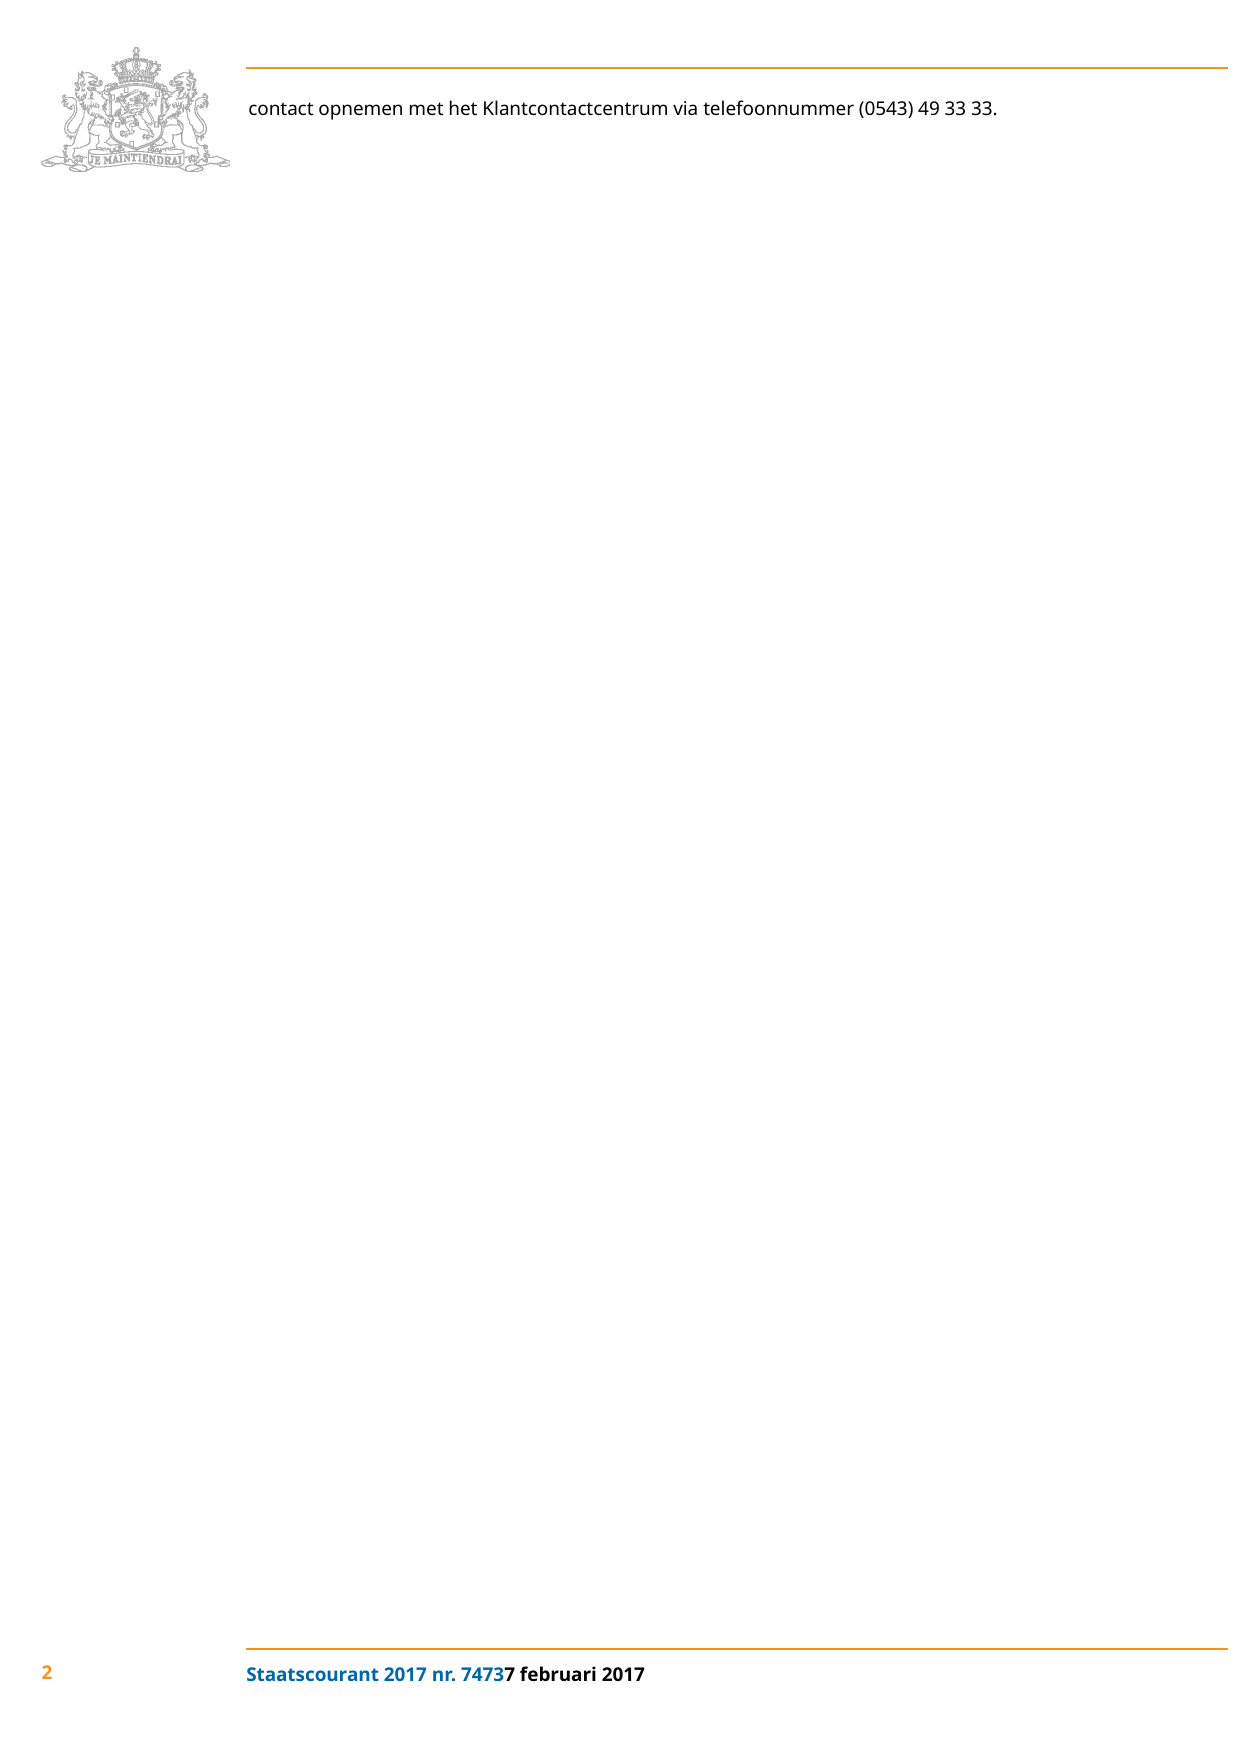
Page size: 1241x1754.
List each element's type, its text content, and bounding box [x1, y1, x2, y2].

text contact opnemen met het Klantcontactcentrum via telefoonnummer (0543) 49 33 33. [248, 95, 1152, 121]
picture [41, 47, 231, 172]
